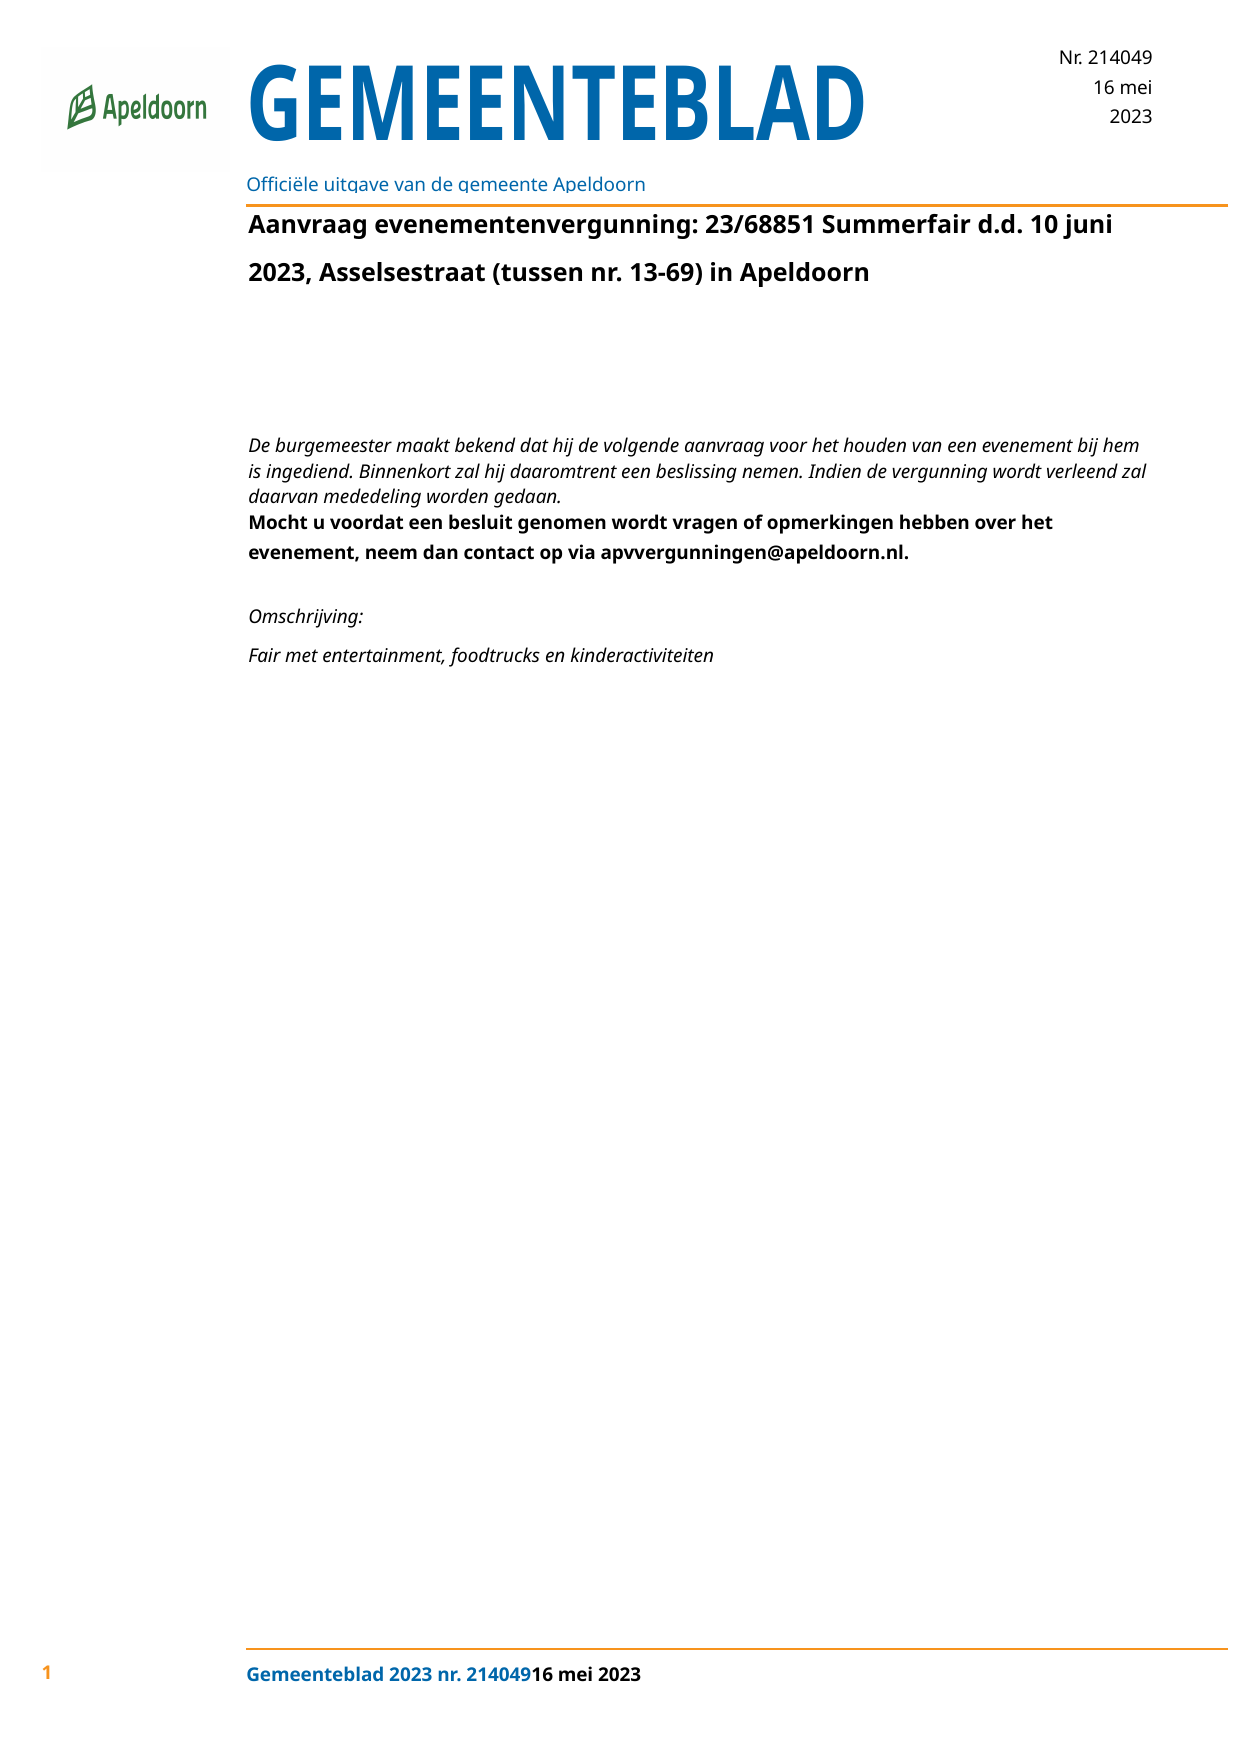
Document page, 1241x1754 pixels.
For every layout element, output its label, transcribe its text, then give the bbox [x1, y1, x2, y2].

text Omschrijving: [248, 603, 1152, 629]
text De burgemeester maakt bekend dat hij de volgende aanvraag voor het houden van een evenement bij hem is ingediend. Binnenkort zal hij daaromtrent een beslissing nemen. Indien de vergunning wordt verleend zal daarvan mededeling worden gedaan. [248, 432, 1152, 509]
text Fair met entertainment, foodtrucks en kinderactiviteiten [248, 642, 1152, 668]
picture [41, 47, 231, 172]
text Aanvraag evenementenvergunning: 23/68851 Summerfair d.d. 10 juni 2023, Asselsestraat (tussen nr. 13-69) in Apeldoorn [248, 207, 1152, 288]
text Mocht u voordat een besluit genomen wordt vragen of opmerkingen hebben over het evenement, neem dan contact op via apvvergunningen@apeldoorn.nl. [248, 509, 1152, 565]
